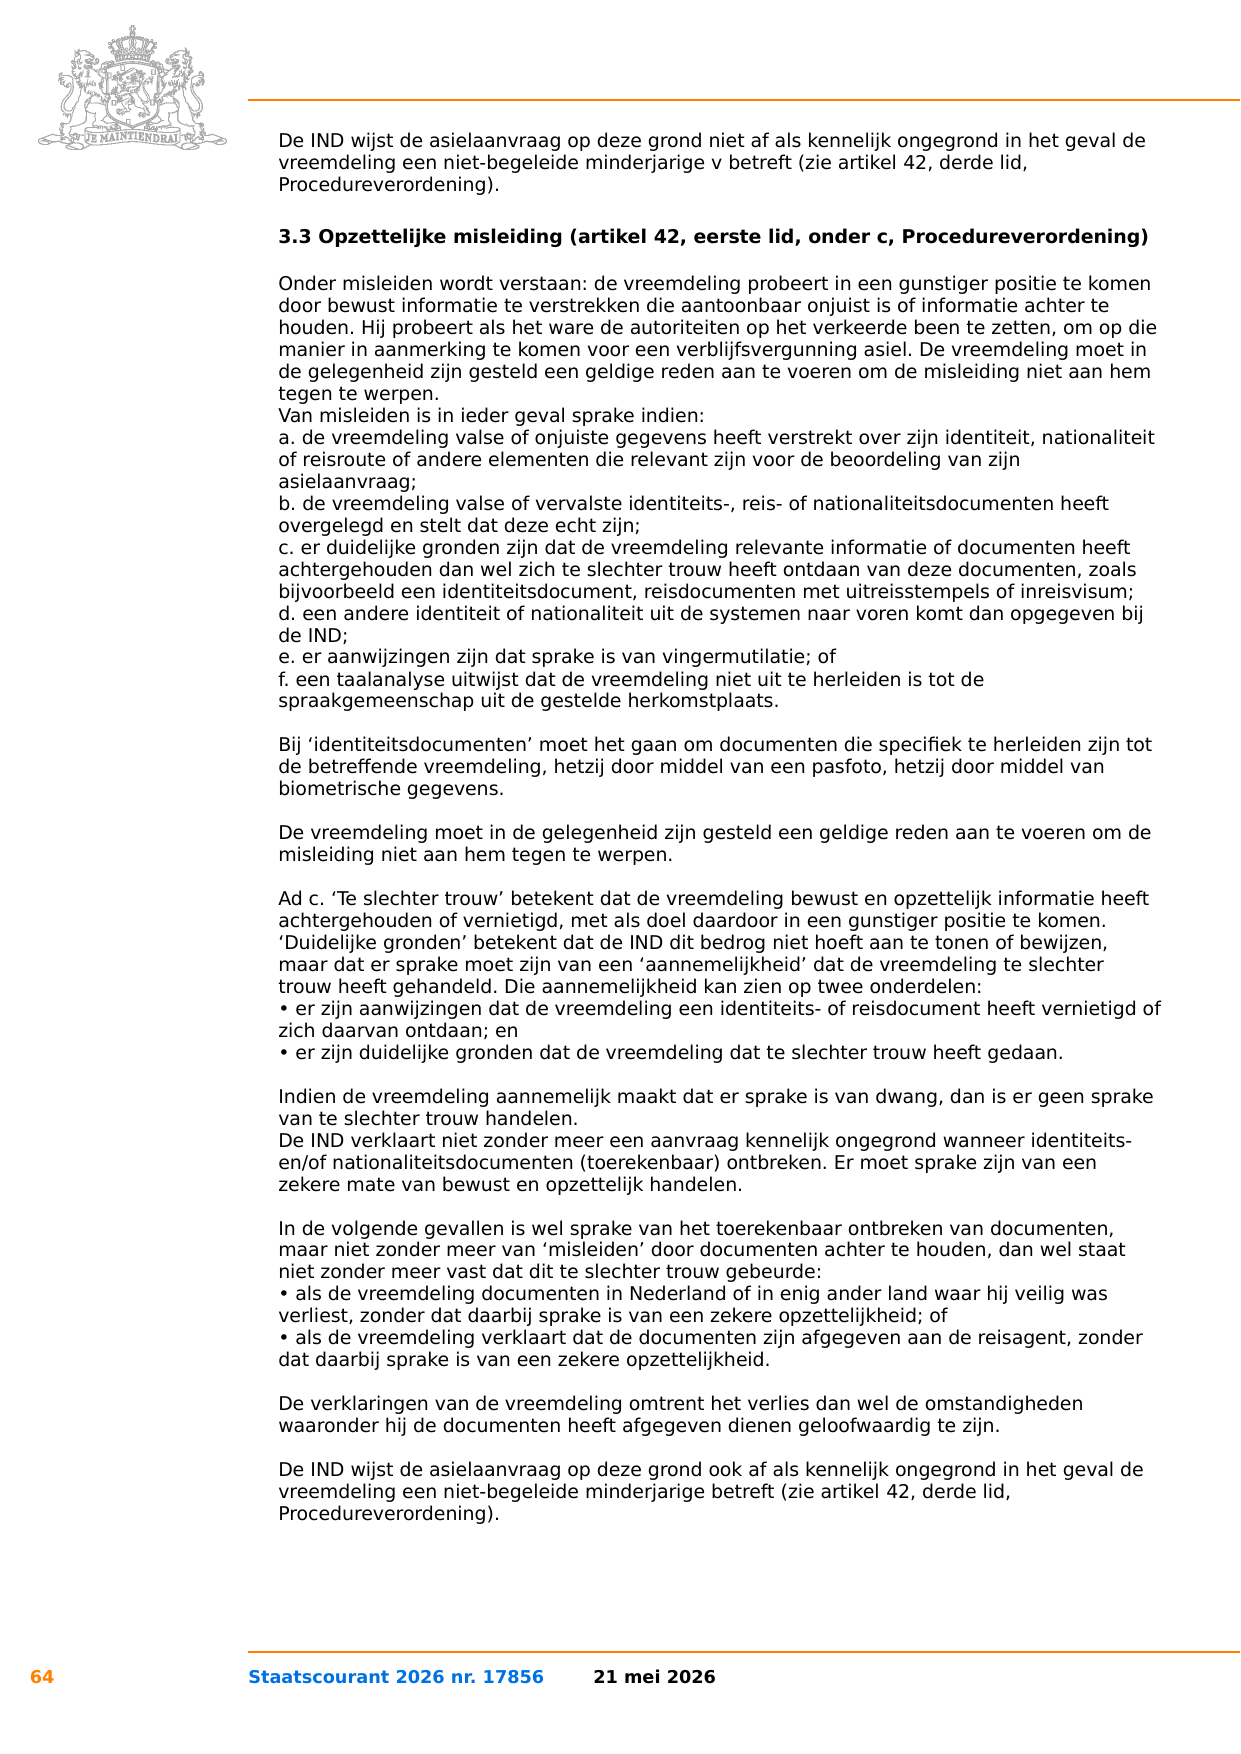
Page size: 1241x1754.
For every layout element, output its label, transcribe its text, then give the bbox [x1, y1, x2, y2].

text • er zijn aanwijzingen dat de vreemdeling een identiteits- of reisdocument heeft vernietigd of zich daarvan ontdaan; en [278, 998, 1163, 1042]
text b. de vreemdeling valse of vervalste identiteits-, reis- of nationaliteitsdocumenten heeft overgelegd en stelt dat deze echt zijn; [278, 493, 1163, 537]
text Onder misleiden wordt verstaan: de vreemdeling probeert in een gunstiger positie te komen door bewust informatie te verstrekken die aantoonbaar onjuist is of informatie achter te houden. Hij probeert als het ware de autoriteiten op het verkeerde been te zetten, om op die manier in aanmerking te komen voor een verblijfsvergunning asiel. De vreemdeling moet in de gelegenheid zijn gesteld een geldige reden aan te voeren om de misleiding niet aan hem tegen te werpen. [278, 273, 1163, 405]
text e. er aanwijzingen zijn dat sprake is van vingermutilatie; of [278, 646, 1163, 668]
text ‘Duidelijke gronden’ betekent dat de IND dit bedrog niet hoeft aan te tonen of bewijzen, maar dat er sprake moet zijn van een ‘aannemelijkheid’ dat de vreemdeling te slechter trouw heeft gehandeld. Die aannemelijkheid kan zien op twee onderdelen: [278, 932, 1163, 998]
text c. er duidelijke gronden zijn dat de vreemdeling relevante informatie of documenten heeft achtergehouden dan wel zich te slechter trouw heeft ontdaan van deze documenten, zoals bijvoorbeeld een identiteitsdocument, reisdocumenten met uitreisstempels of inreisvisum; [278, 537, 1163, 602]
text Indien de vreemdeling aannemelijk maakt dat er sprake is van dwang, dan is er geen sprake van te slechter trouw handelen. [278, 1086, 1163, 1129]
text f. een taalanalyse uitwijst dat de vreemdeling niet uit te herleiden is tot de spraakgemeenschap uit de gestelde herkomstplaats. [278, 668, 1163, 712]
text • er zijn duidelijke gronden dat de vreemdeling dat te slechter trouw heeft gedaan. [278, 1042, 1163, 1064]
text De IND wijst de asielaanvraag op deze grond ook af als kennelijk ongegrond in het geval de vreemdeling een niet-begeleide minderjarige betreft (zie artikel 42, derde lid, Procedureverordening). [278, 1459, 1163, 1525]
text Ad c. ‘Te slechter trouw’ betekent dat de vreemdeling bewust en opzettelijk informatie heeft achtergehouden of vernietigd, met als doel daardoor in een gunstiger positie te komen. [278, 888, 1163, 932]
text De verklaringen van de vreemdeling omtrent het verlies dan wel de omstandigheden waaronder hij de documenten heeft afgegeven dienen geloofwaardig te zijn. [278, 1393, 1163, 1437]
text a. de vreemdeling valse of onjuiste gegevens heeft verstrekt over zijn identiteit, nationaliteit of reisroute of andere elementen die relevant zijn voor de beoordeling van zijn asielaanvraag; [278, 427, 1163, 493]
text De IND verklaart niet zonder meer een aanvraag kennelijk ongegrond wanneer identiteits- en/of nationaliteitsdocumenten (toerekenbaar) ontbreken. Er moet sprake zijn van een zekere mate van bewust en opzettelijk handelen. [278, 1129, 1163, 1196]
text Bij ‘identiteitsdocumenten’ moet het gaan om documenten die specifiek te herleiden zijn tot de betreffende vreemdeling, hetzij door middel van een pasfoto, hetzij door middel van biometrische gegevens. [278, 734, 1163, 800]
text Van misleiden is in ieder geval sprake indien: [278, 405, 1163, 427]
text • als de vreemdeling verklaart dat de documenten zijn afgegeven aan de reisagent, zonder dat daarbij sprake is van een zekere opzettelijkheid. [278, 1327, 1163, 1371]
text In de volgende gevallen is wel sprake van het toerekenbaar ontbreken van documenten, maar niet zonder meer van ‘misleiden’ door documenten achter te houden, dan wel staat niet zonder meer vast dat dit te slechter trouw gebeurde: [278, 1217, 1163, 1283]
text De IND wijst de asielaanvraag op deze grond niet af als kennelijk ongegrond in het geval de vreemdeling een niet-begeleide minderjarige v betreft (zie artikel 42, derde lid, Procedureverordening). [278, 130, 1163, 196]
subtitle 3.3 Opzettelijke misleiding (artikel 42, eerste lid, onder c, Procedureverordening) [278, 226, 1163, 248]
picture [38, 25, 227, 150]
text De vreemdeling moet in de gelegenheid zijn gesteld een geldige reden aan te voeren om de misleiding niet aan hem tegen te werpen. [278, 822, 1163, 866]
text • als de vreemdeling documenten in Nederland of in enig ander land waar hij veilig was verliest, zonder dat daarbij sprake is van een zekere opzettelijkheid; of [278, 1283, 1163, 1327]
text d. een andere identiteit of nationaliteit uit de systemen naar voren komt dan opgegeven bij de IND; [278, 602, 1163, 646]
